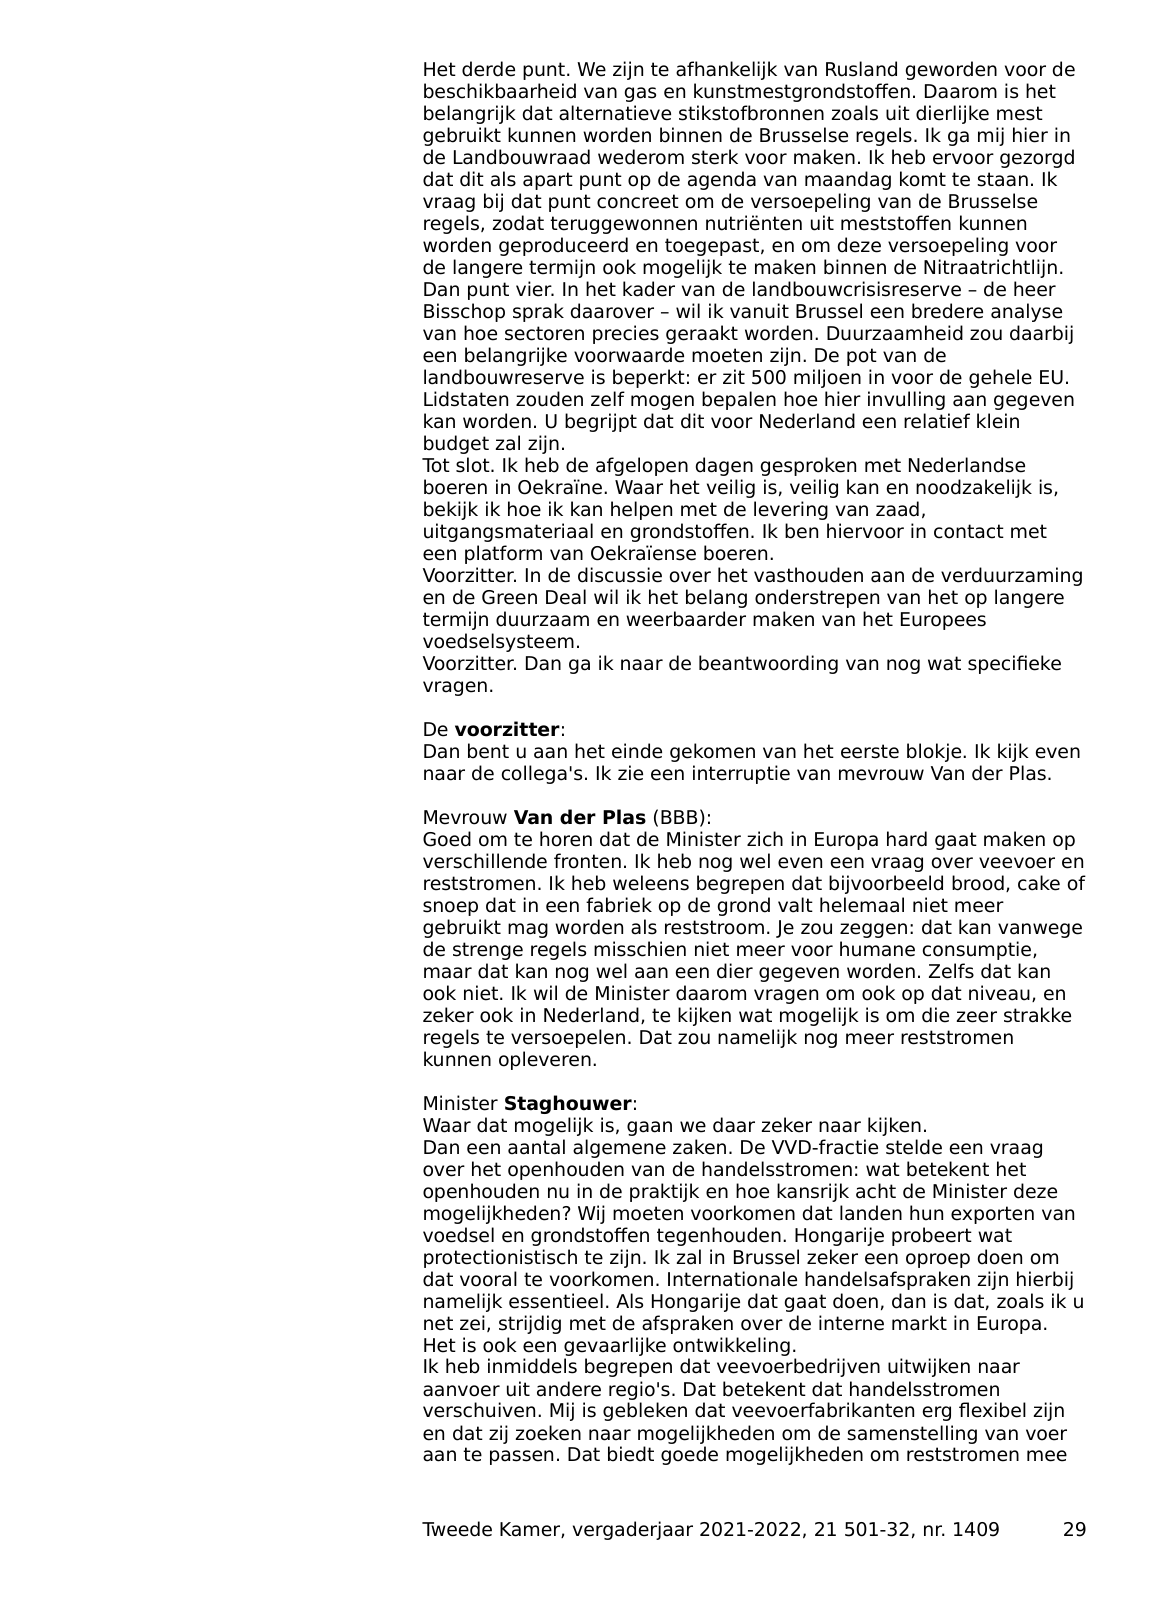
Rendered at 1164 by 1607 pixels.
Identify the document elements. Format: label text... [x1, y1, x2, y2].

text De voorzitter: [422, 719, 1087, 741]
text Ik heb inmiddels begrepen dat veevoerbedrijven uitwijken naar aanvoer uit andere regio's. Dat betekent dat handelsstromen verschuiven. Mij is gebleken dat veevoerfabrikanten erg flexibel zijn en dat zij zoeken naar mogelijkheden om de samenstelling van voer aan te passen. Dat biedt goede mogelijkheden om reststromen mee [422, 1356, 1087, 1466]
text Voorzitter. Dan ga ik naar de beantwoording van nog wat specifieke vragen. [422, 652, 1087, 696]
text Mevrouw Van der Plas (BBB): [422, 807, 1087, 829]
text Waar dat mogelijk is, gaan we daar zeker naar kijken. [422, 1115, 1087, 1137]
text Minister Staghouwer: [422, 1093, 1087, 1115]
text Goed om te horen dat de Minister zich in Europa hard gaat maken op verschillende fronten. Ik heb nog wel even een vraag over veevoer en reststromen. Ik heb weleens begrepen dat bijvoorbeeld brood, cake of snoep dat in een fabriek op de grond valt helemaal niet meer gebruikt mag worden als reststroom. Je zou zeggen: dat kan vanwege de strenge regels misschien niet meer voor humane consumptie, maar dat kan nog wel aan een dier gegeven worden. Zelfs dat kan ook niet. Ik wil de Minister daarom vragen om ook op dat niveau, en zeker ook in Nederland, te kijken wat mogelijk is om die zeer strakke regels te versoepelen. Dat zou namelijk nog meer reststromen kunnen opleveren. [422, 829, 1087, 1071]
text Dan een aantal algemene zaken. De VVD-fractie stelde een vraag over het openhouden van de handelsstromen: wat betekent het openhouden nu in de praktijk en hoe kansrijk acht de Minister deze mogelijkheden? Wij moeten voorkomen dat landen hun exporten van voedsel en grondstoffen tegenhouden. Hongarije probeert wat protectionistisch te zijn. Ik zal in Brussel zeker een oproep doen om dat vooral te voorkomen. Internationale handelsafspraken zijn hierbij namelijk essentieel. Als Hongarije dat gaat doen, dan is dat, zoals ik u net zei, strijdig met de afspraken over de interne markt in Europa. Het is ook een gevaarlijke ontwikkeling. [422, 1137, 1087, 1356]
text Het derde punt. We zijn te afhankelijk van Rusland geworden voor de beschikbaarheid van gas en kunstmestgrondstoffen. Daarom is het belangrijk dat alternatieve stikstofbronnen zoals uit dierlijke mest gebruikt kunnen worden binnen de Brusselse regels. Ik ga mij hier in de Landbouwraad wederom sterk voor maken. Ik heb ervoor gezorgd dat dit als apart punt op de agenda van maandag komt te staan. Ik vraag bij dat punt concreet om de versoepeling van de Brusselse regels, zodat teruggewonnen nutriënten uit meststoffen kunnen worden geproduceerd en toegepast, en om deze versoepeling voor de langere termijn ook mogelijk te maken binnen de Nitraatrichtlijn. [422, 59, 1087, 279]
text Voorzitter. In de discussie over het vasthouden aan de verduurzaming en de Green Deal wil ik het belang onderstrepen van het op langere termijn duurzaam en weerbaarder maken van het Europees voedselsysteem. [422, 564, 1087, 652]
text Tot slot. Ik heb de afgelopen dagen gesproken met Nederlandse boeren in Oekraïne. Waar het veilig is, veilig kan en noodzakelijk is, bekijk ik hoe ik kan helpen met de levering van zaad, uitgangsmateriaal en grondstoffen. Ik ben hiervoor in contact met een platform van Oekraïense boeren. [422, 455, 1087, 564]
text Dan bent u aan het einde gekomen van het eerste blokje. Ik kijk even naar de collega's. Ik zie een interruptie van mevrouw Van der Plas. [422, 741, 1087, 784]
text Dan punt vier. In het kader van de landbouwcrisisreserve – de heer Bisschop sprak daarover – wil ik vanuit Brussel een bredere analyse van hoe sectoren precies geraakt worden. Duurzaamheid zou daarbij een belangrijke voorwaarde moeten zijn. De pot van de landbouwreserve is beperkt: er zit 500 miljoen in voor de gehele EU. Lidstaten zouden zelf mogen bepalen hoe hier invulling aan gegeven kan worden. U begrijpt dat dit voor Nederland een relatief klein budget zal zijn. [422, 279, 1087, 455]
